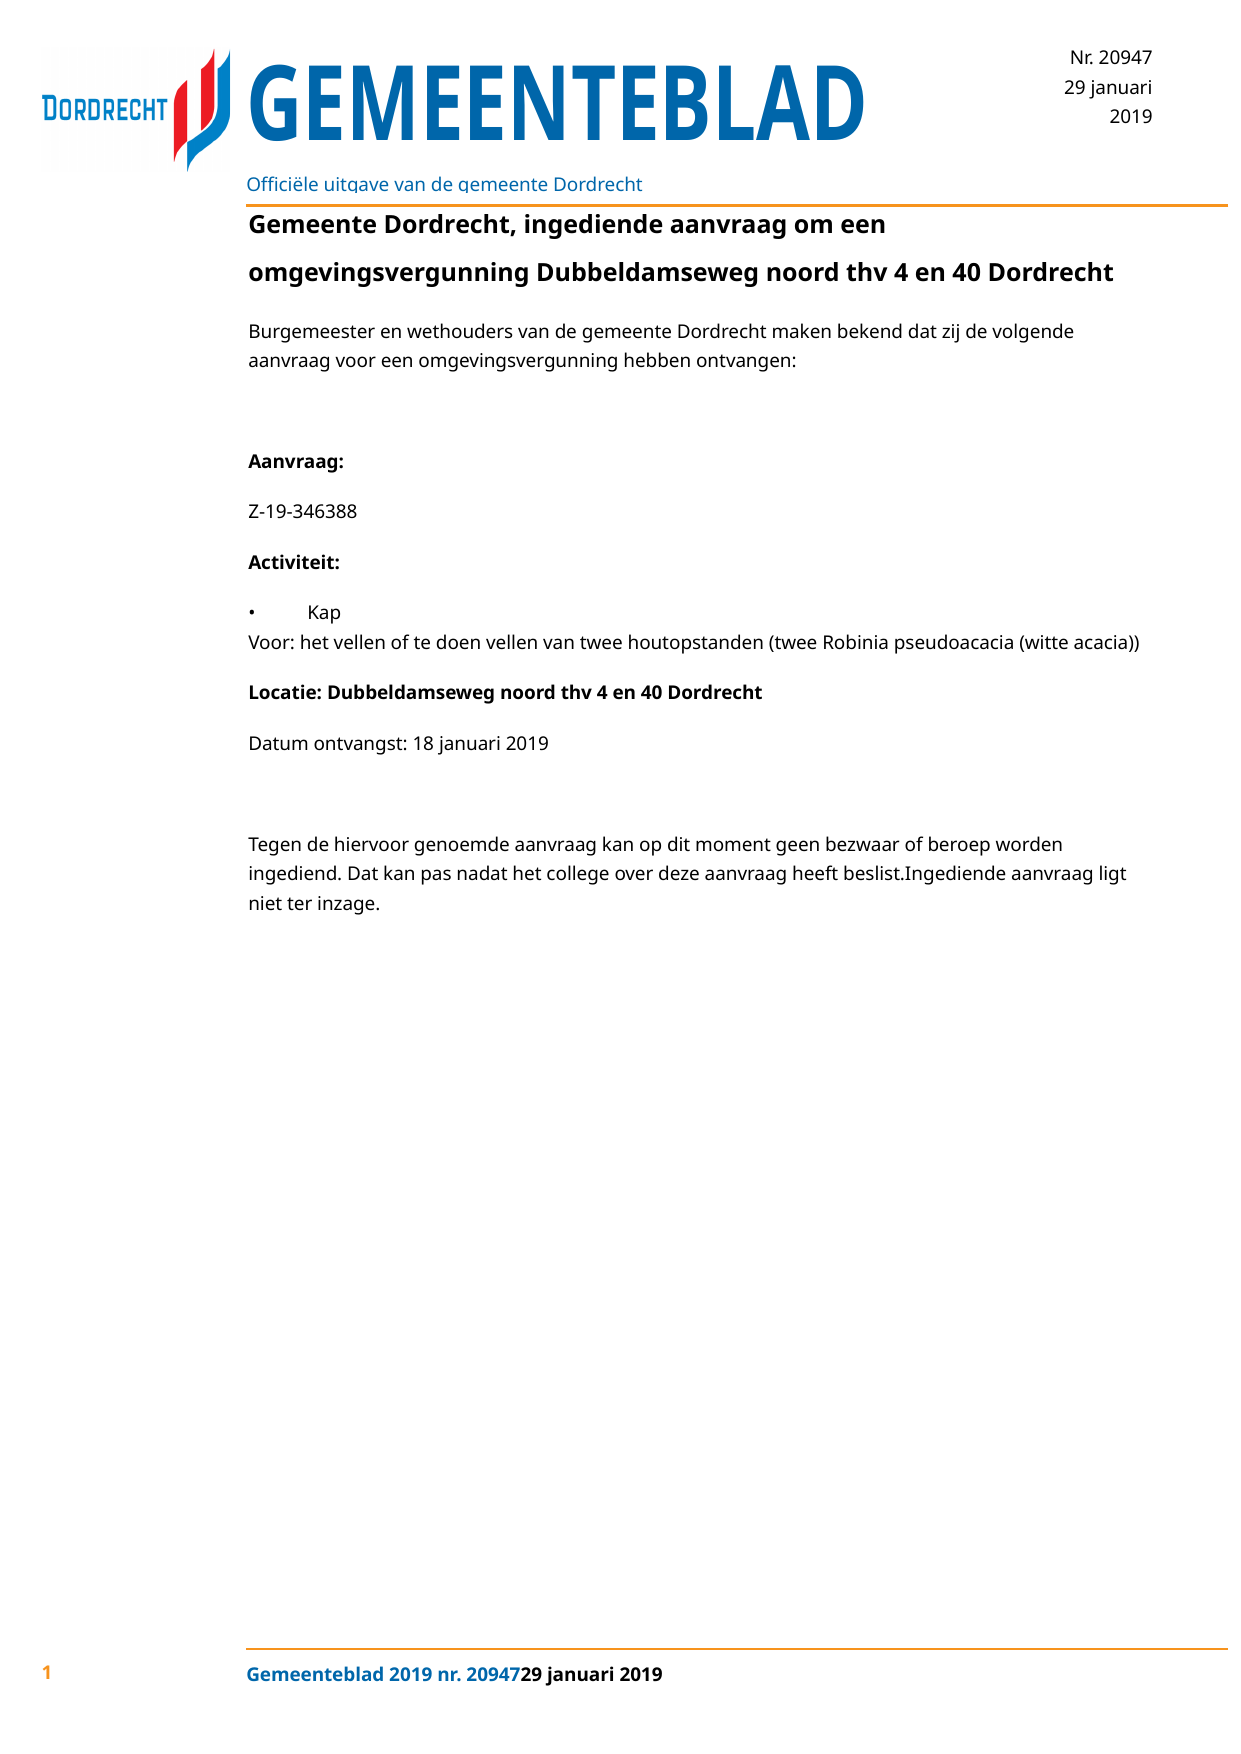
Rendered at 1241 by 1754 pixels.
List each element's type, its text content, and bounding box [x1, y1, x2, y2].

text Datum ontvangst: 18 januari 2019 [248, 730, 1152, 756]
list Kap [248, 599, 1152, 625]
text Gemeente Dordrecht, ingediende aanvraag om een omgevingsvergunning Dubbeldamseweg noord thv 4 en 40 Dordrecht [248, 207, 1152, 288]
text Activiteit: [248, 549, 1152, 575]
text Voor: het vellen of te doen vellen van twee houtopstanden (twee Robinia pseudoacacia (witte acacia)) [248, 629, 1152, 655]
picture [41, 47, 231, 172]
text Z-19-346388 [248, 499, 1152, 524]
text Burgemeester en wethouders van de gemeente Dordrecht maken bekend dat zij de volgende aanvraag voor een omgevingsvergunning hebben ontvangen: [248, 318, 1152, 373]
text Tegen de hiervoor genoemde aanvraag kan op dit moment geen bezwaar of beroep worden ingediend. Dat kan pas nadat het college over deze aanvraag heeft beslist.Ingediende aanvraag ligt niet ter inzage. [248, 831, 1152, 916]
text Aanvraag: [248, 448, 1152, 474]
text Locatie: Dubbeldamseweg noord thv 4 en 40 Dordrecht [248, 679, 1152, 705]
